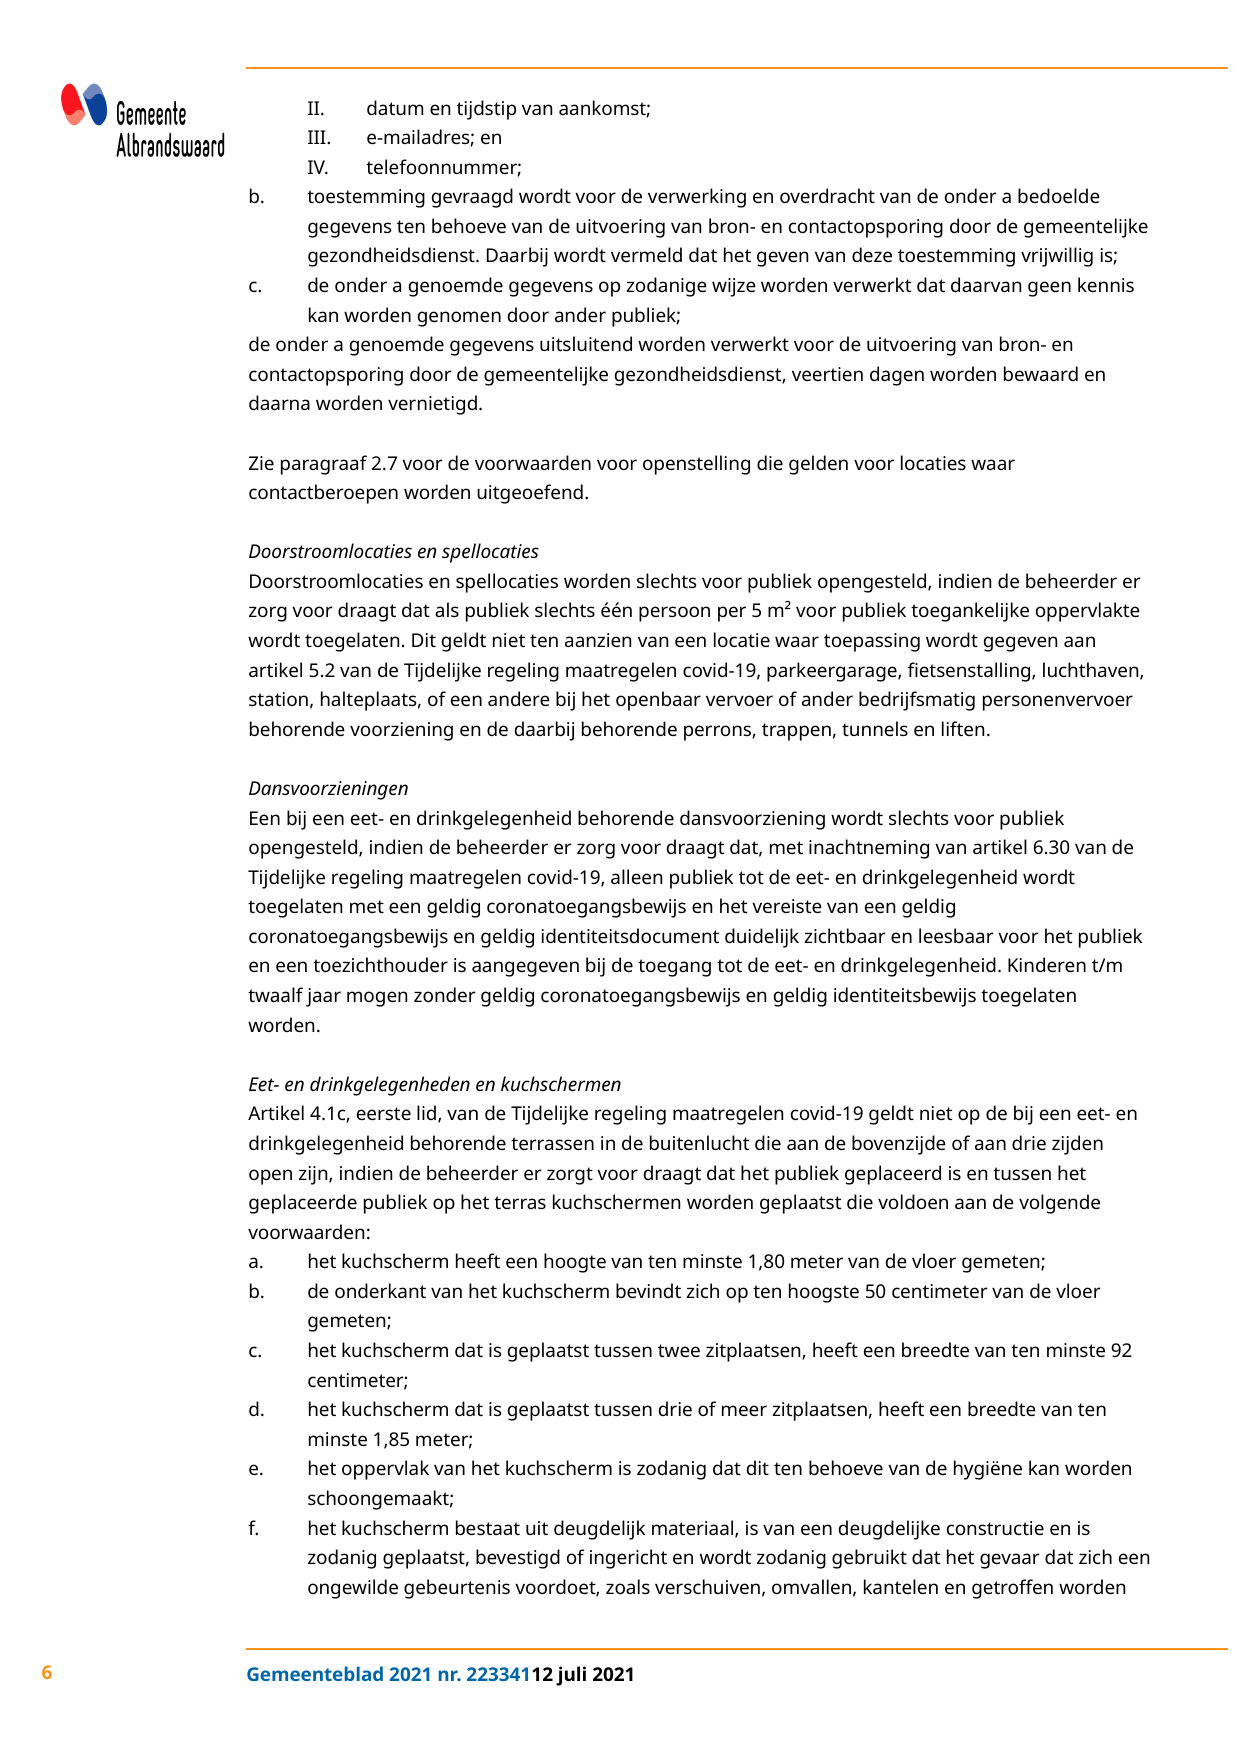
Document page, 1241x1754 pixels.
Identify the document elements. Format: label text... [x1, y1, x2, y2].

list het oppervlak van het kuchscherm is zodanig dat dit ten behoeve van de hygiëne kan worden schoongemaakt; [248, 1456, 1152, 1511]
list e-mailadres; en [307, 124, 1152, 150]
text de onder a genoemde gegevens uitsluitend worden verwerkt voor de uitvoering van bron- en contactopsporing door de gemeentelijke gezondheidsdienst, veertien dagen worden bewaard en daarna worden vernietigd. [248, 331, 1152, 416]
text Artikel 4.1c, eerste lid, van de Tijdelijke regeling maatregelen covid-19 geldt niet op de bij een eet- en drinkgelegenheid behorende terrassen in de buitenlucht die aan de bovenzijde of aan drie zijden open zijn, indien de beheerder er zorgt voor draagt dat het publiek geplaceerd is en tussen het geplaceerde publiek op het terras kuchschermen worden geplaatst die voldoen aan de volgende voorwaarden: [248, 1101, 1152, 1245]
list de onderkant van het kuchscherm bevindt zich op ten hoogste 50 centimeter van de vloer gemeten; [248, 1278, 1152, 1333]
text Doorstroomlocaties en spellocaties worden slechts voor publiek opengesteld, indien de beheerder er zorg voor draagt dat als publiek slechts één persoon per 5 m² voor publiek toegankelijke oppervlakte wordt toegelaten. Dit geldt niet ten aanzien van een locatie waar toepassing wordt gegeven aan artikel 5.2 van de Tijdelijke regeling maatregelen covid-19, parkeergarage, fietsenstalling, luchthaven, station, halteplaats, of een andere bij het openbaar vervoer of ander bedrijfsmatig personenvervoer behorende voorziening en de daarbij behorende perrons, trappen, tunnels en liften. [248, 568, 1152, 742]
list het kuchscherm dat is geplaatst tussen twee zitplaatsen, heeft een breedte van ten minste 92 centimeter; [248, 1337, 1152, 1393]
text Een bij een eet- en drinkgelegenheid behorende dansvoorziening wordt slechts voor publiek opengesteld, indien de beheerder er zorg voor draagt dat, met inachtneming van artikel 6.30 van de Tijdelijke regeling maatregelen covid-19, alleen publiek tot de eet- en drinkgelegenheid wordt toegelaten met een geldig coronatoegangsbewijs en het vereiste van een geldig coronatoegangsbewijs en geldig identiteitsdocument duidelijk zichtbaar en leesbaar voor het publiek en een toezichthouder is aangegeven bij de toegang tot de eet- en drinkgelegenheid. Kinderen t/m twaalf jaar mogen zonder geldig coronatoegangsbewijs en geldig identiteitsbewijs toegelaten worden. [248, 805, 1152, 1038]
text Eet- en drinkgelegenheden en kuchschermen [248, 1071, 1152, 1097]
list het kuchscherm heeft een hoogte van ten minste 1,80 meter van de vloer gemeten; [248, 1248, 1152, 1274]
text Zie paragraaf 2.7 voor de voorwaarden voor openstelling die gelden voor locaties waar contactberoepen worden uitgeoefend. [248, 450, 1152, 505]
picture [41, 47, 231, 172]
text Doorstroomlocaties en spellocaties [248, 538, 1152, 564]
list toestemming gevraagd wordt voor de verwerking en overdracht van de onder a bedoelde gegevens ten behoeve van de uitvoering van bron- en contactopsporing door de gemeentelijke gezondheidsdienst. Daarbij wordt vermeld dat het geven van deze toestemming vrijwillig is; [248, 183, 1152, 268]
list het kuchscherm bestaat uit deugdelijk materiaal, is van een deugdelijke constructie en is zodanig geplaatst, bevestigd of ingericht en wordt zodanig gebruikt dat het gevaar dat zich een ongewilde gebeurtenis voordoet, zoals verschuiven, omvallen, kantelen en getroffen worden [248, 1515, 1152, 1600]
list telefoonnummer; [307, 154, 1152, 180]
list het kuchscherm dat is geplaatst tussen drie of meer zitplaatsen, heeft een breedte van ten minste 1,85 meter; [248, 1396, 1152, 1452]
list datum en tijdstip van aankomst; [307, 95, 1152, 121]
list de onder a genoemde gegevens op zodanige wijze worden verwerkt dat daarvan geen kennis kan worden genomen door ander publiek; [248, 272, 1152, 328]
text Dansvoorzieningen [248, 775, 1152, 801]
